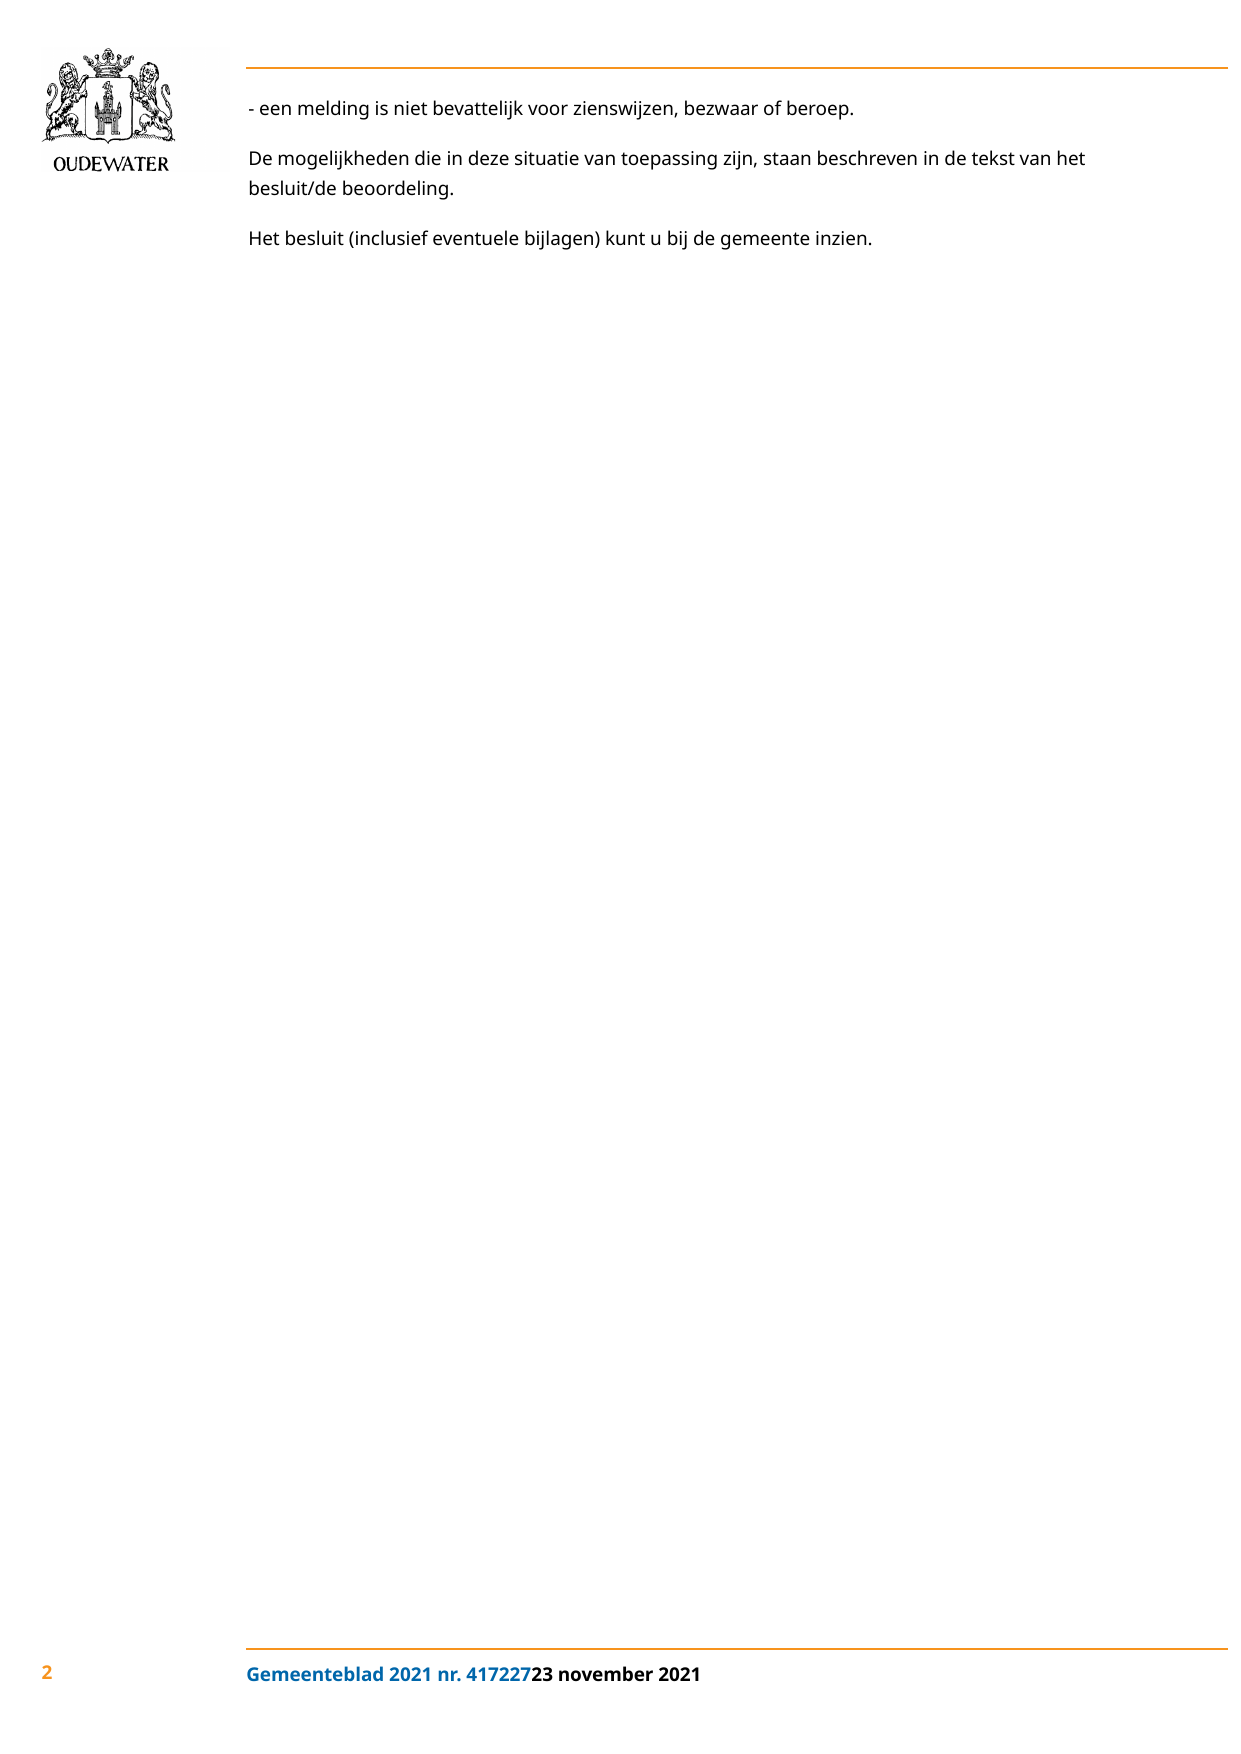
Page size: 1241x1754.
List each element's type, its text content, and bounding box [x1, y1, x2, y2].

text De mogelijkheden die in deze situatie van toepassing zijn, staan beschreven in de tekst van het besluit/de beoordeling. [248, 145, 1152, 201]
text Het besluit (inclusief eventuele bijlagen) kunt u bij de gemeente inzien. [248, 225, 1152, 251]
text - een melding is niet bevattelijk voor zienswijzen, bezwaar of beroep. [248, 95, 1152, 121]
picture [41, 47, 231, 172]
